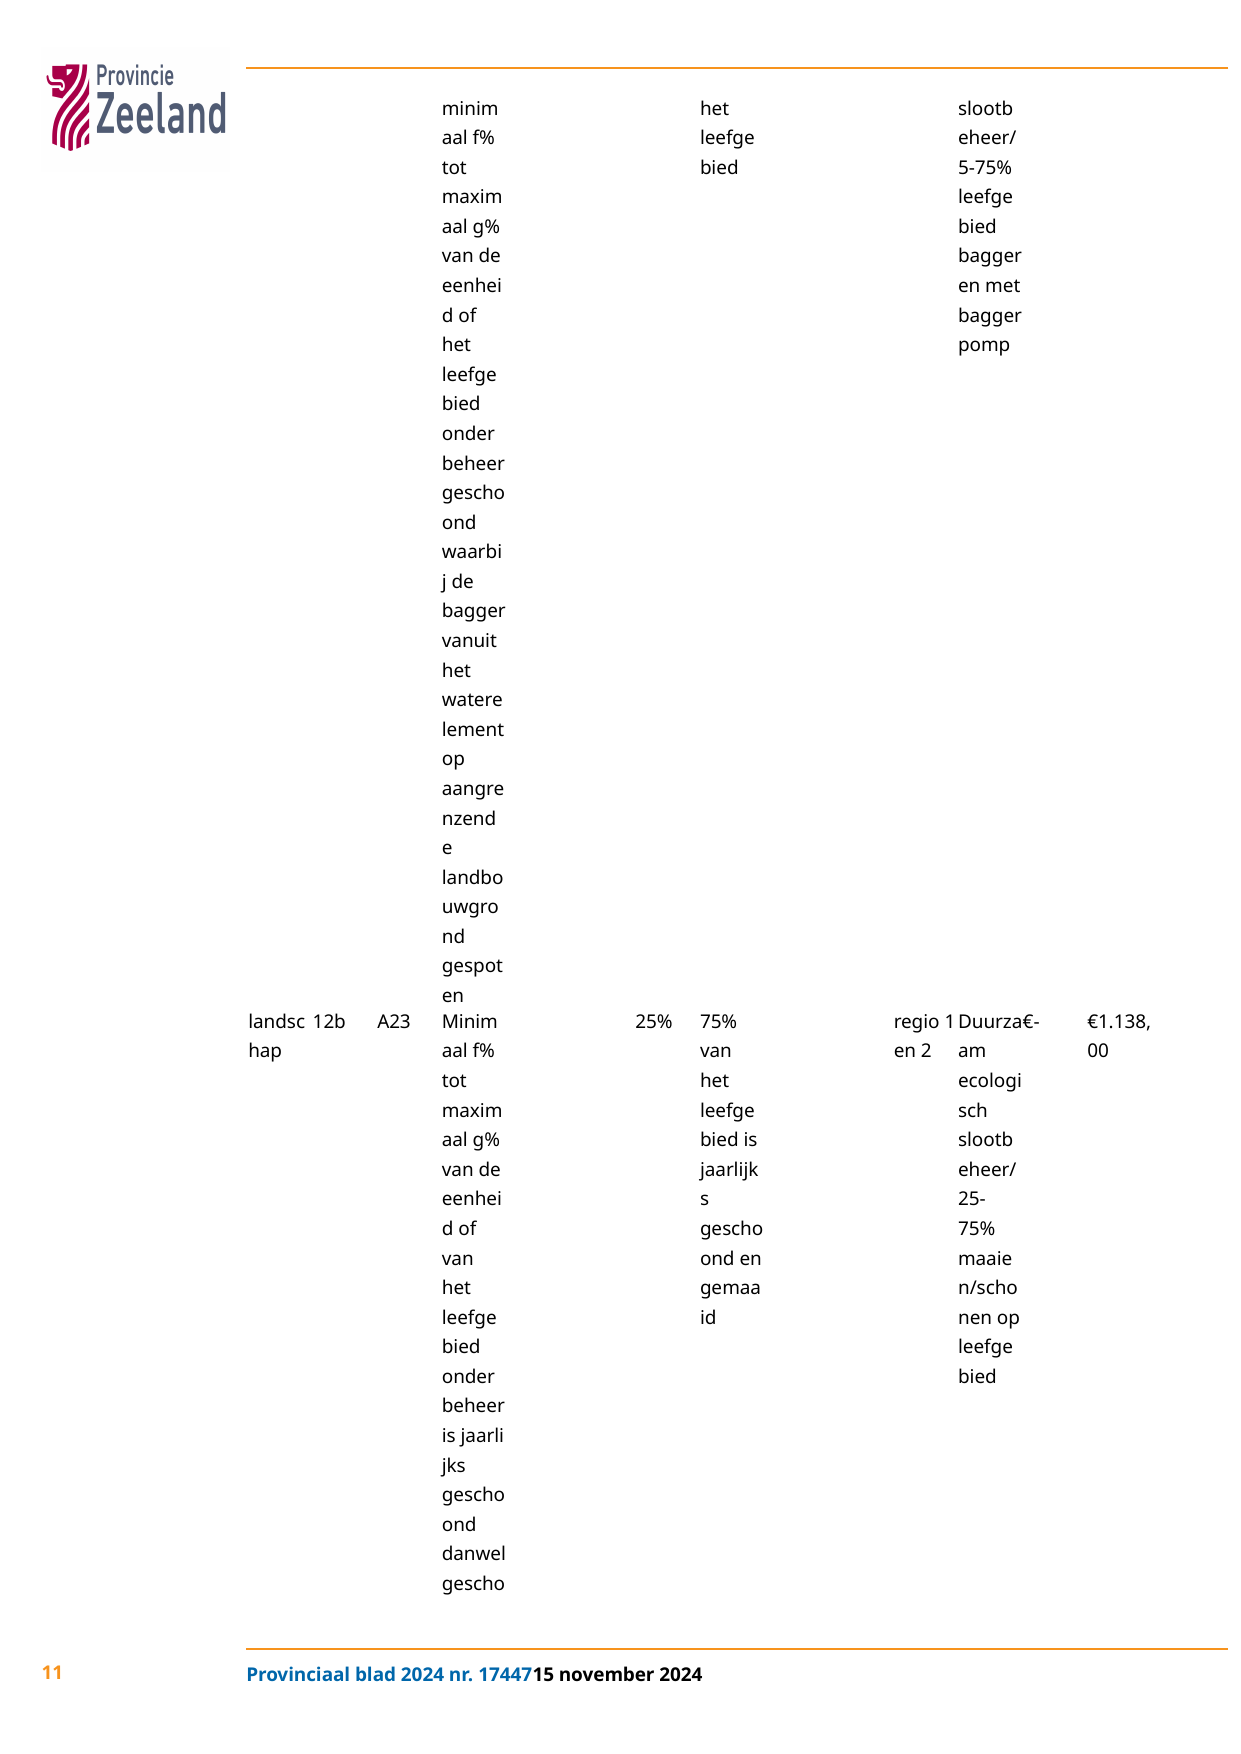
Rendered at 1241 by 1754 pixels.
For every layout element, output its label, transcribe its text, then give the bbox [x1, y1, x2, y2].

table_cell [248, 95, 312, 1008]
table_cell [829, 95, 893, 1008]
table_cell [1087, 95, 1152, 1008]
table_cell Duurzaam ecologisch slootbeheer/ 25-75% maaien/schonen op leefgebied [958, 1008, 1022, 1596]
table_cell [1023, 95, 1087, 1008]
table_cell regio 1 en 2 [894, 1008, 958, 1596]
table_cell 25% [635, 1008, 700, 1596]
table_cell [506, 95, 571, 1008]
table_cell het leefgebied [700, 95, 764, 1008]
table_cell slootbeheer/ 5-75% leefgebied baggeren met baggerpomp [958, 95, 1022, 1008]
table_cell Minimaal f% tot maximaal g% van de eenheid of van het leefgebied onder beheer is jaarlijks geschoond danwel gescho [442, 1008, 506, 1596]
table_cell [377, 95, 442, 1008]
table_cell 75% van het leefgebied is jaarlijks geschoond en gemaaid [700, 1008, 764, 1596]
table_cell minimaal f% tot maximaal g% van de eenheid of het leefgebied onder beheer geschoond waarbij de bagger vanuit het waterelement op aangrenzende landbouwgrond gespoten [442, 95, 506, 1008]
table_cell €- [1023, 1008, 1087, 1596]
table_cell A23 [377, 1008, 442, 1596]
table_cell [894, 95, 958, 1008]
table_cell [571, 95, 635, 1008]
table_cell [764, 95, 829, 1008]
table_cell [829, 1008, 893, 1596]
table_cell 12b [313, 1008, 377, 1596]
table_cell €1.138,00 [1087, 1008, 1152, 1596]
table_cell landschap [248, 1008, 312, 1596]
table_cell [635, 95, 700, 1008]
table_cell [571, 1008, 635, 1596]
table_cell [313, 95, 377, 1008]
table_cell [506, 1008, 571, 1596]
picture [41, 47, 231, 172]
table_cell [764, 1008, 829, 1596]
